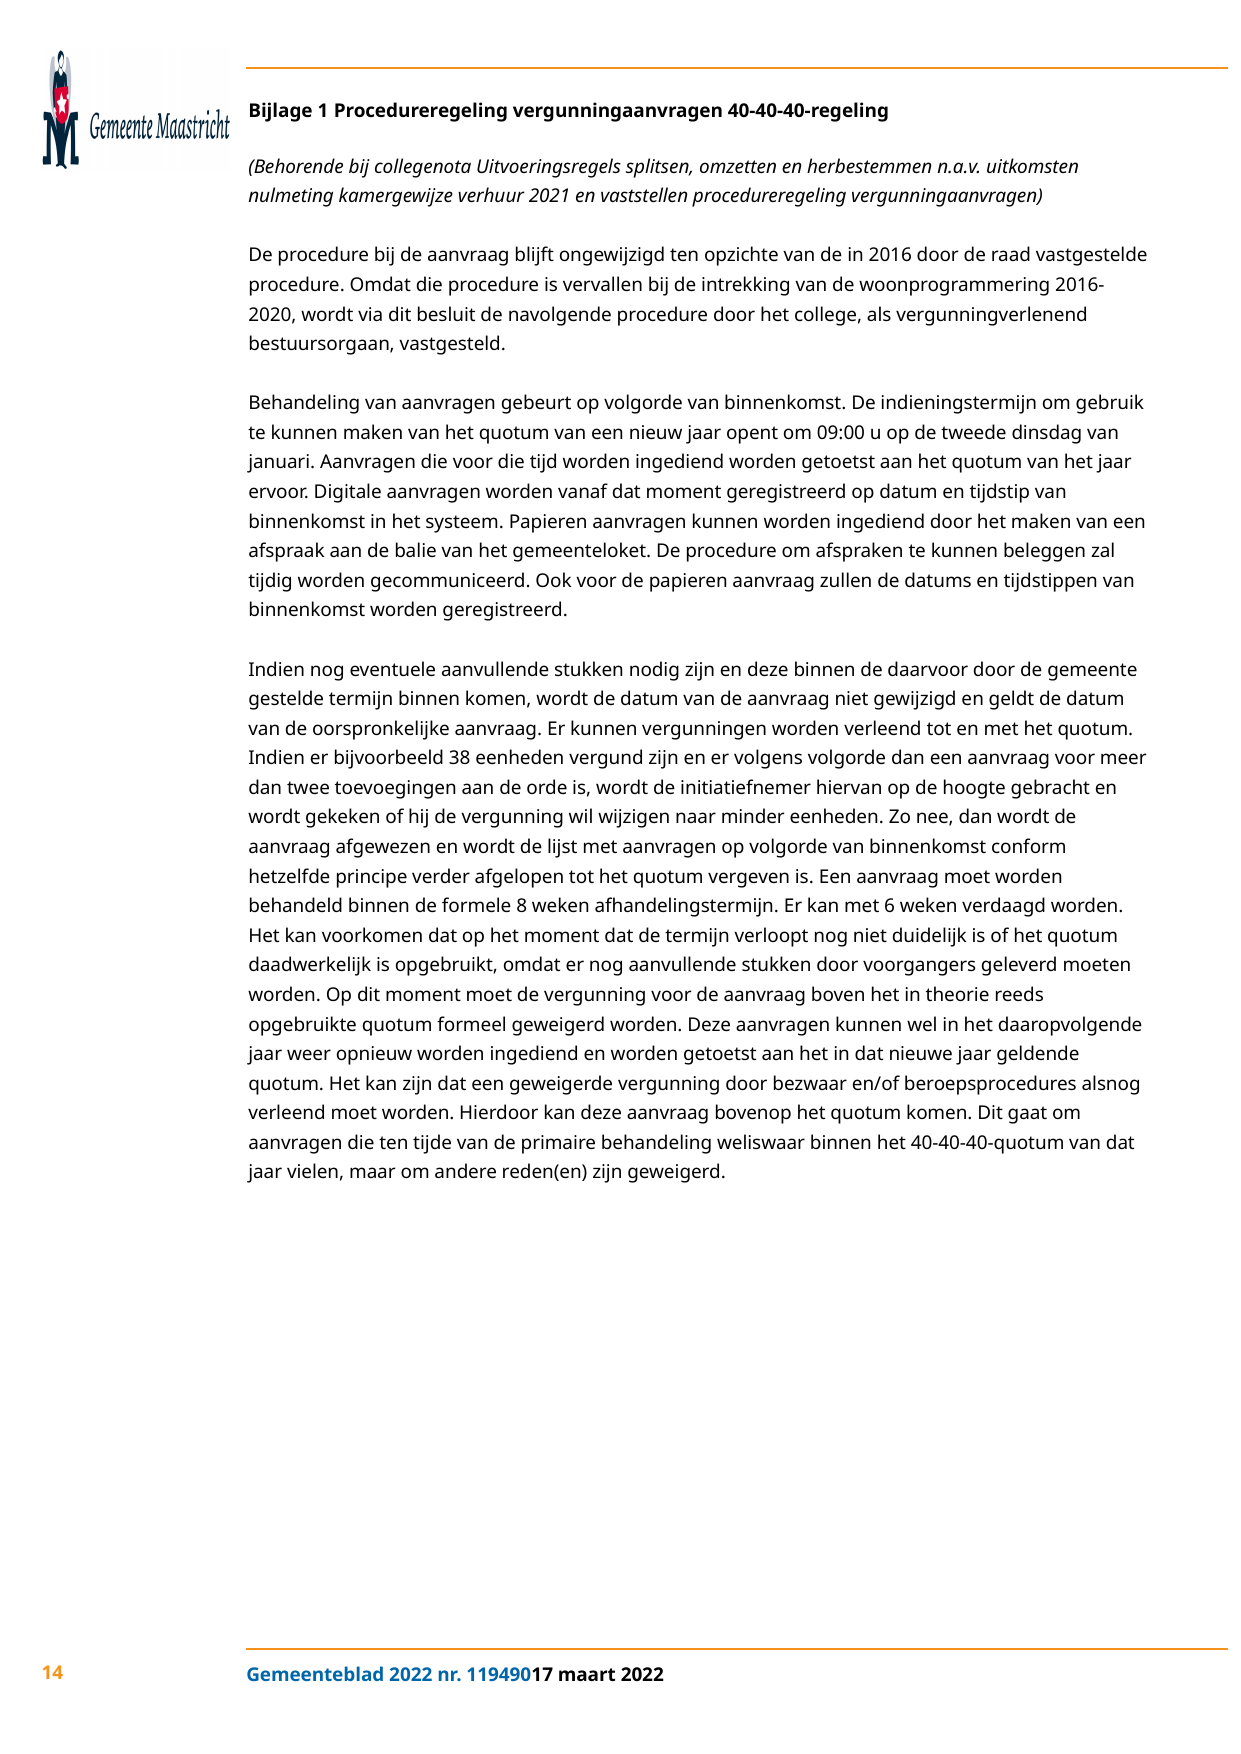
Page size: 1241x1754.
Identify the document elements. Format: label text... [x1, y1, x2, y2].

text Indien nog eventuele aanvullende stukken nodig zijn en deze binnen de daarvoor door de gemeente gestelde termijn binnen komen, wordt de datum van de aanvraag niet gewijzigd en geldt de datum van de oorspronkelijke aanvraag. Er kunnen vergunningen worden verleend tot en met het quotum. Indien er bijvoorbeeld 38 eenheden vergund zijn en er volgens volgorde dan een aanvraag voor meer dan twee toevoegingen aan de orde is, wordt de initiatiefnemer hiervan op de hoogte gebracht en wordt gekeken of hij de vergunning wil wijzigen naar minder eenheden. Zo nee, dan wordt de aanvraag afgewezen en wordt de lijst met aanvragen op volgorde van binnenkomst conform hetzelfde principe verder afgelopen tot het quotum vergeven is. Een aanvraag moet worden behandeld binnen de formele 8 weken afhandelingstermijn. Er kan met 6 weken verdaagd worden. Het kan voorkomen dat op het moment dat de termijn verloopt nog niet duidelijk is of het quotum daadwerkelijk is opgebruikt, omdat er nog aanvullende stukken door voorgangers geleverd moeten worden. Op dit moment moet de vergunning voor de aanvraag boven het in theorie reeds opgebruikte quotum formeel geweigerd worden. Deze aanvragen kunnen wel in het daaropvolgende jaar weer opnieuw worden ingediend en worden getoetst aan het in dat nieuwe jaar geldende quotum. Het kan zijn dat een geweigerde vergunning door bezwaar en/of beroepsprocedures alsnog verleend moet worden. Hierdoor kan deze aanvraag bovenop het quotum komen. Dit gaat om aanvragen die ten tijde van de primaire behandeling weliswaar binnen het 40-40-40-quotum van dat jaar vielen, maar om andere reden(en) zijn geweigerd. [248, 656, 1152, 1184]
text Behandeling van aanvragen gebeurt op volgorde van binnenkomst. De indieningstermijn om gebruik te kunnen maken van het quotum van een nieuw jaar opent om 09:00 u op de tweede dinsdag van januari. Aanvragen die voor die tijd worden ingediend worden getoetst aan het quotum van het jaar ervoor. Digitale aanvragen worden vanaf dat moment geregistreerd op datum en tijdstip van binnenkomst in het systeem. Papieren aanvragen kunnen worden ingediend door het maken van een afspraak aan de balie van het gemeenteloket. De procedure om afspraken te kunnen beleggen zal tijdig worden gecommuniceerd. Ook voor de papieren aanvraag zullen de datums en tijdstippen van binnenkomst worden geregistreerd. [248, 389, 1152, 622]
picture [41, 47, 231, 172]
text (Behorende bij collegenota Uitvoeringsregels splitsen, omzetten en herbestemmen n.a.v. uitkomsten nulmeting kamergewijze verhuur 2021 en vaststellen procedureregeling vergunningaanvragen) [248, 153, 1152, 208]
text Bijlage 1 Procedureregeling vergunningaanvragen 40-40-40-regeling [248, 95, 1152, 123]
text De procedure bij de aanvraag blijft ongewijzigd ten opzichte van de in 2016 door de raad vastgestelde procedure. Omdat die procedure is vervallen bij de intrekking van de woonprogrammering 2016-2020, wordt via dit besluit de navolgende procedure door het college, als vergunningverlenend bestuursorgaan, vastgesteld. [248, 242, 1152, 356]
